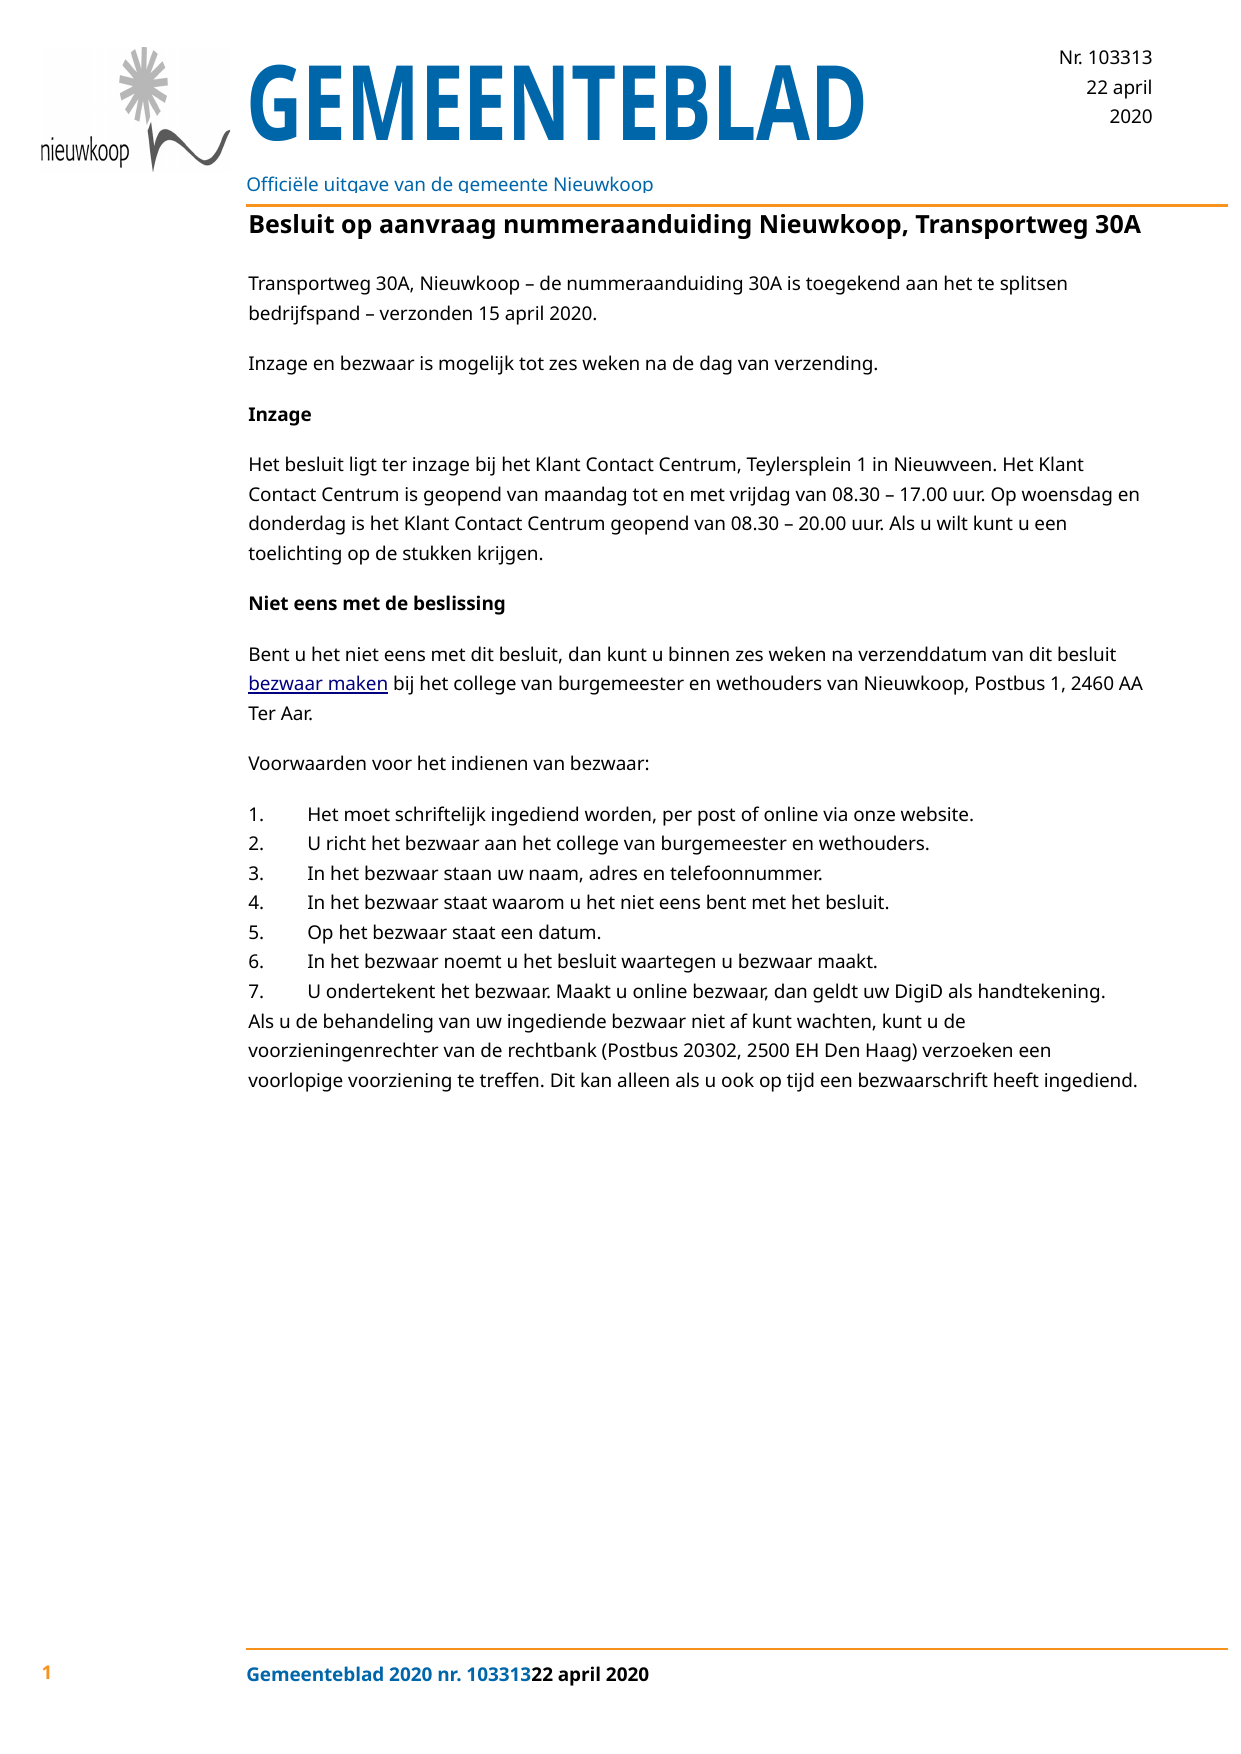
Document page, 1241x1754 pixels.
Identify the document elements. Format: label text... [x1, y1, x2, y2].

text Besluit op aanvraag nummeraanduiding Nieuwkoop, Transportweg 30A [248, 207, 1152, 241]
list Op het bezwaar staat een datum. [248, 919, 1152, 945]
list In het bezwaar staat waarom u het niet eens bent met het besluit. [248, 889, 1152, 915]
list U richt het bezwaar aan het college van burgemeester en wethouders. [248, 830, 1152, 856]
text Inzage [248, 401, 1152, 426]
text Het besluit ligt ter inzage bij het Klant Contact Centrum, Teylersplein 1 in Nieuwveen. Het Klant Contact Centrum is geopend van maandag tot en met vrijdag van 08.30 – 17.00 uur. Op woensdag en donderdag is het Klant Contact Centrum geopend van 08.30 – 20.00 uur. Als u wilt kunt u een toelichting op de stukken krijgen. [248, 451, 1152, 566]
text Bent u het niet eens met dit besluit, dan kunt u binnen zes weken na verzenddatum van dit besluit bezwaar maken bij het college van burgemeester en wethouders van Nieuwkoop, Postbus 1, 2460 AA Ter Aar. [248, 641, 1152, 726]
text Voorwaarden voor het indienen van bezwaar: [248, 750, 1152, 776]
list U ondertekent het bezwaar. Maakt u online bezwaar, dan geldt uw DigiD als handtekening. [248, 978, 1152, 1004]
text Transportweg 30A, Nieuwkoop – de nummeraanduiding 30A is toegekend aan het te splitsen bedrijfspand – verzonden 15 april 2020. [248, 270, 1152, 326]
list In het bezwaar noemt u het besluit waartegen u bezwaar maakt. [248, 949, 1152, 974]
list Het moet schriftelijk ingediend worden, per post of online via onze website. [248, 801, 1152, 826]
text Niet eens met de beslissing [248, 590, 1152, 616]
picture [41, 47, 231, 172]
text Inzage en bezwaar is mogelijk tot zes weken na de dag van verzending. [248, 350, 1152, 376]
list In het bezwaar staan uw naam, adres en telefoonnummer. [248, 860, 1152, 886]
text Als u de behandeling van uw ingediende bezwaar niet af kunt wachten, kunt u de voorzieningenrechter van de rechtbank (Postbus 20302, 2500 EH Den Haag) verzoeken een voorlopige voorziening te treffen. Dit kan alleen als u ook op tijd een bezwaarschrift heeft ingediend. [248, 1008, 1152, 1093]
